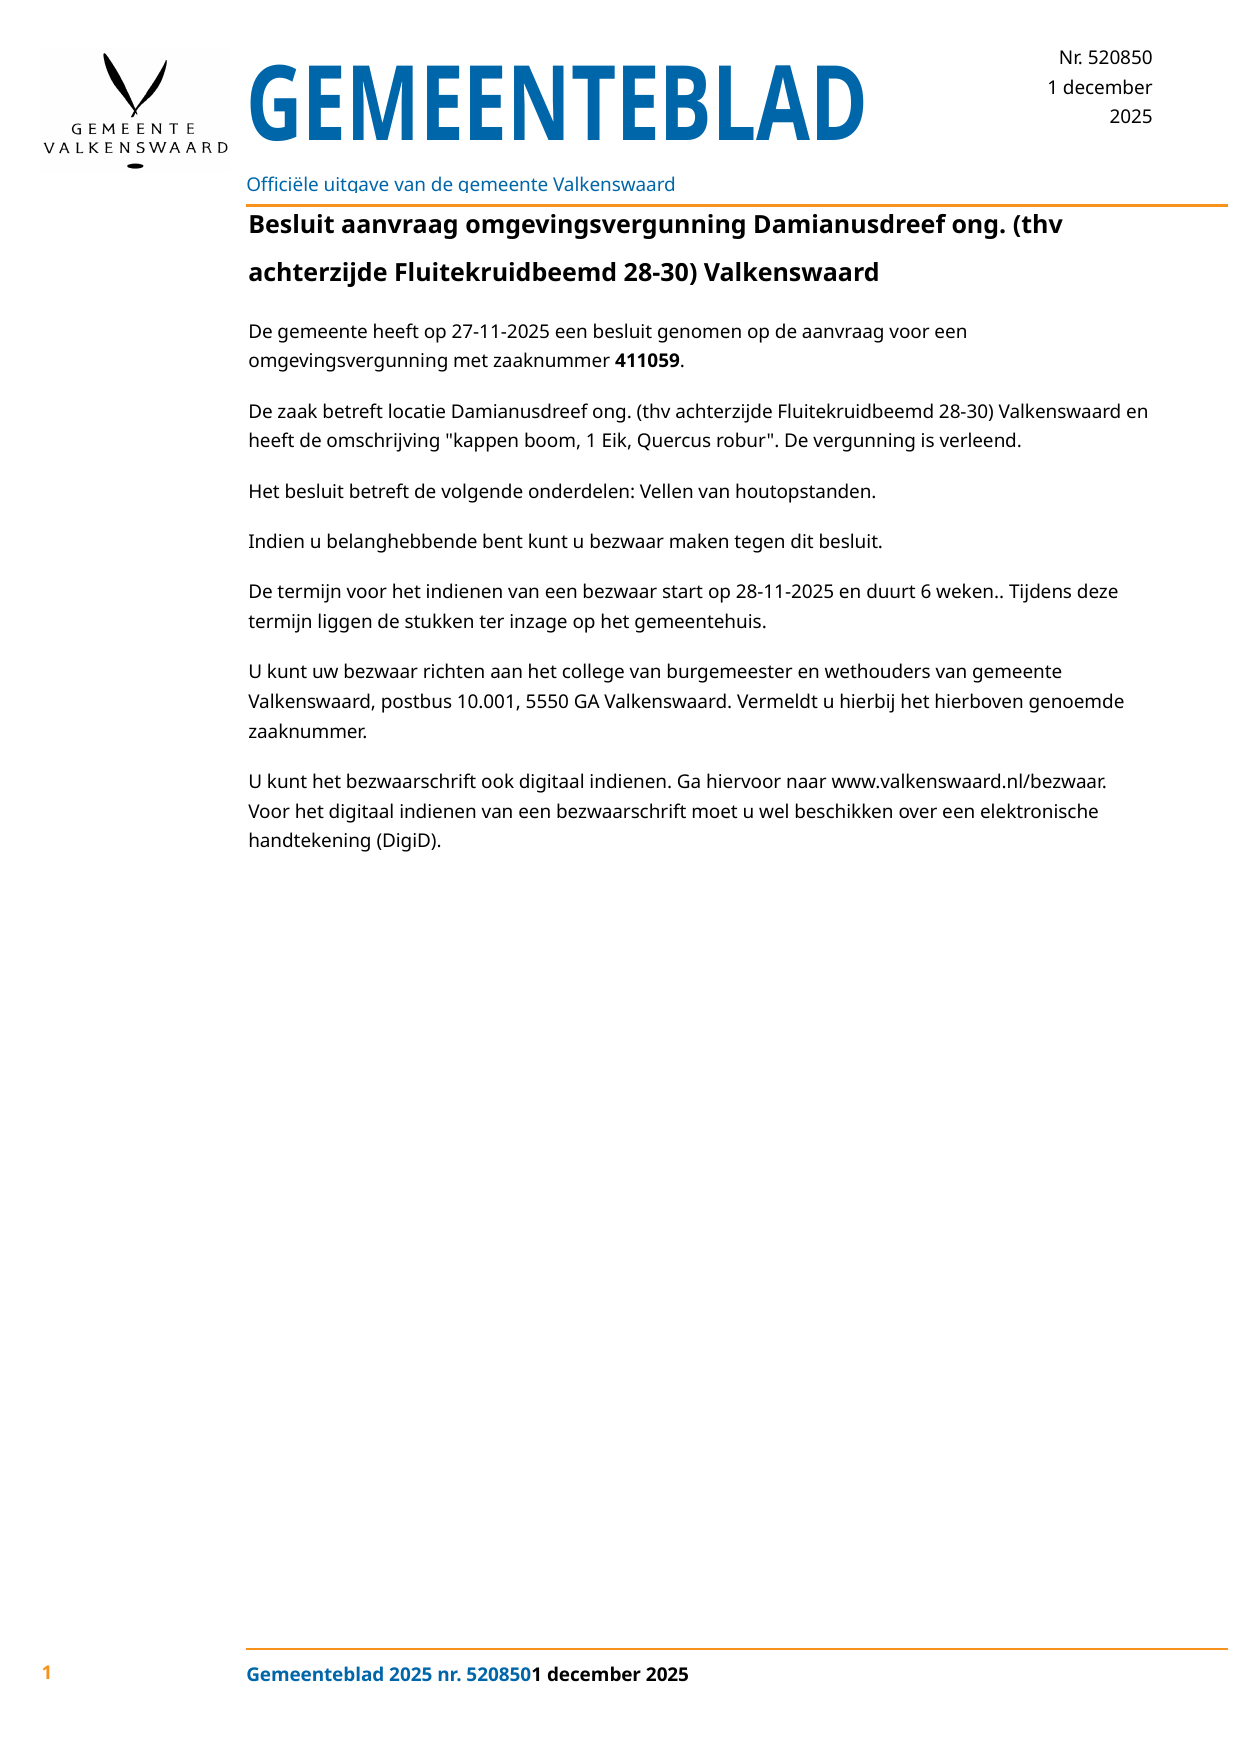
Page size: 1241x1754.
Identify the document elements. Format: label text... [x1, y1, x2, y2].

picture [41, 47, 231, 172]
text Besluit aanvraag omgevingsvergunning Damianusdreef ong. (thv achterzijde Fluitekruidbeemd 28-30) Valkenswaard [248, 207, 1152, 288]
text De zaak betreft locatie Damianusdreef ong. (thv achterzijde Fluitekruidbeemd 28-30) Valkenswaard en heeft de omschrijving "kappen boom, 1 Eik, Quercus robur". De vergunning is verleend. [248, 398, 1152, 453]
text Het besluit betreft de volgende onderdelen: Vellen van houtopstanden. [248, 478, 1152, 504]
text Indien u belanghebbende bent kunt u bezwaar maken tegen dit besluit. [248, 528, 1152, 554]
text U kunt het bezwaarschrift ook digitaal indienen. Ga hiervoor naar www.valkenswaard.nl/bezwaar. Voor het digitaal indienen van een bezwaarschrift moet u wel beschikken over een elektronische handtekening (DigiD). [248, 768, 1152, 853]
text De gemeente heeft op 27-11-2025 een besluit genomen op de aanvraag voor een omgevingsvergunning met zaaknummer 411059. [248, 318, 1152, 373]
text De termijn voor het indienen van een bezwaar start op 28-11-2025 en duurt 6 weken.. Tijdens deze termijn liggen de stukken ter inzage op het gemeentehuis. [248, 579, 1152, 634]
text U kunt uw bezwaar richten aan het college van burgemeester en wethouders van gemeente Valkenswaard, postbus 10.001, 5550 GA Valkenswaard. Vermeldt u hierbij het hierboven genoemde zaaknummer. [248, 659, 1152, 744]
